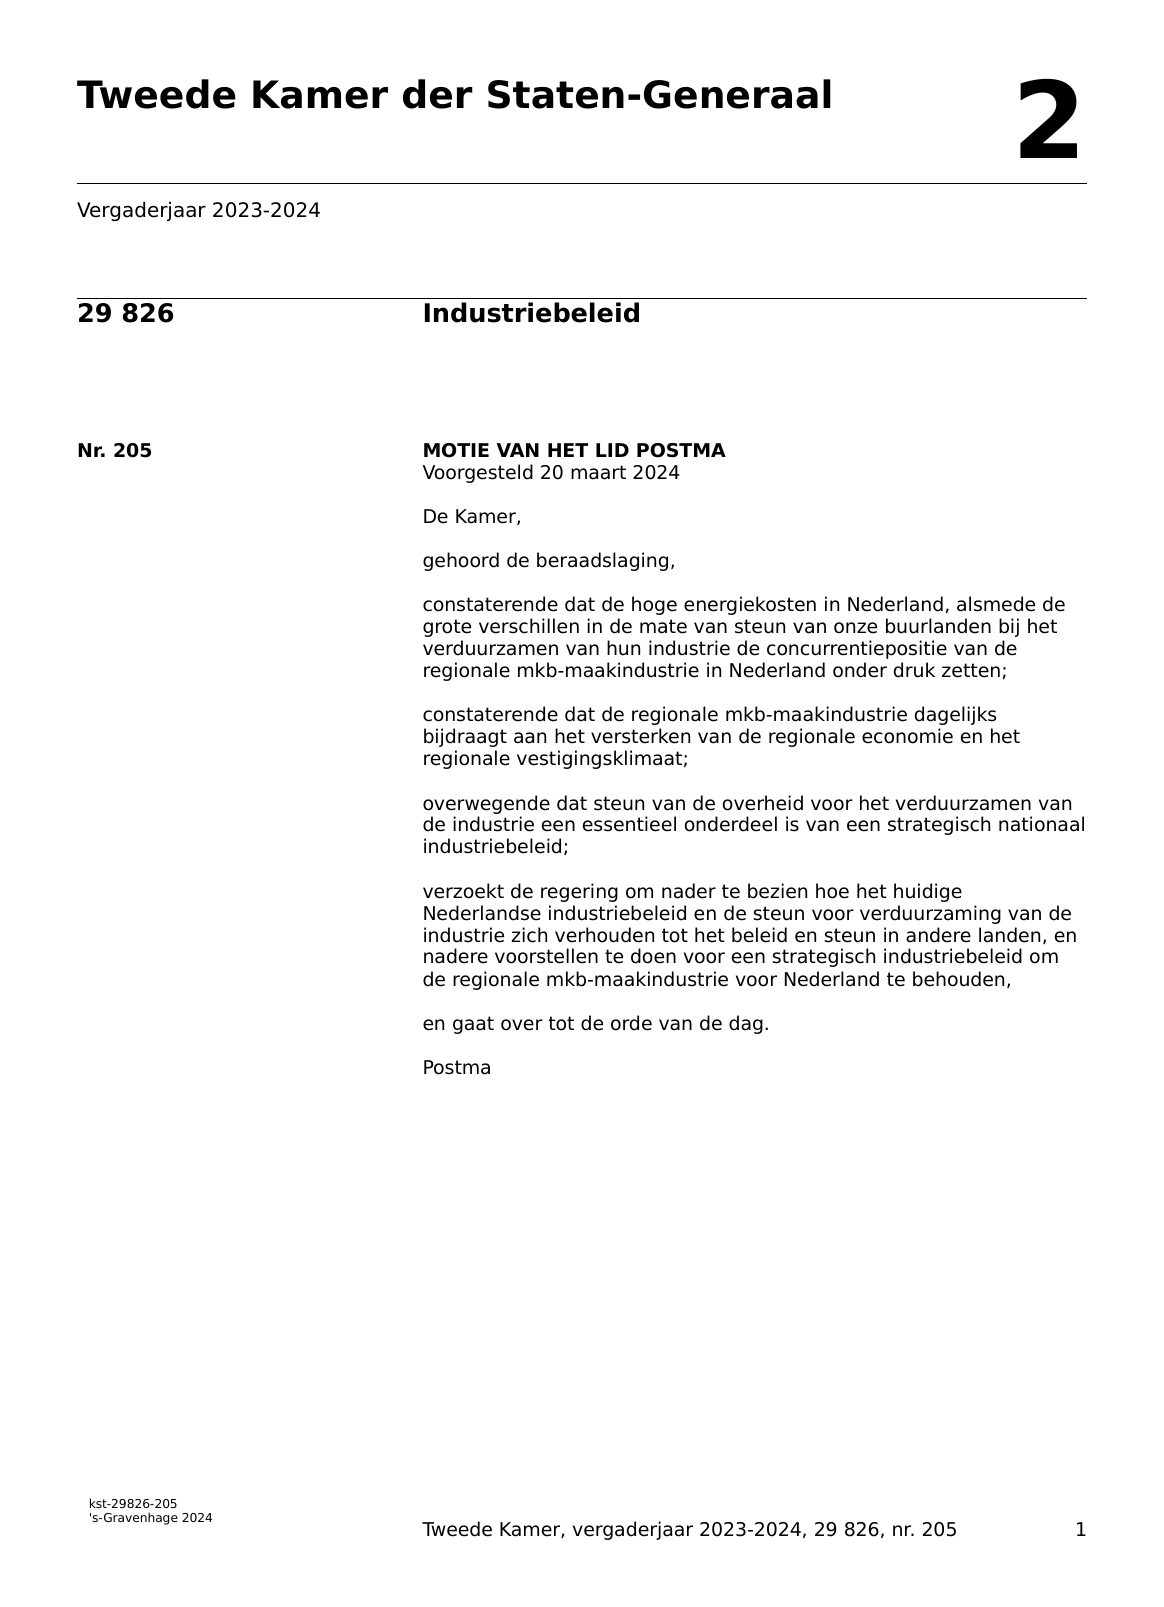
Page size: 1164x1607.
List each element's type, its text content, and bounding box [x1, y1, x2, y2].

text gehoord de beraadslaging, [422, 550, 1087, 572]
text en gaat over tot de orde van de dag. [422, 1013, 1087, 1034]
subtitle Nr. 205 MOTIE VAN HET LID POSTMA [77, 440, 1087, 462]
text verzoekt de regering om nader te bezien hoe het huidige Nederlandse industriebeleid en de steun voor verduurzaming van de industrie zich verhouden tot het beleid en steun in andere landen, en nadere voorstellen te doen voor een strategisch industriebeleid om de regionale mkb-maakindustrie voor Nederland te behouden, [422, 881, 1087, 990]
text kst-29826-205 [88, 1497, 323, 1511]
subtitle 29 826 Industriebeleid [77, 299, 1087, 329]
text Postma [422, 1057, 1087, 1079]
table_cell Vergaderjaar 2023-2024 [77, 184, 1087, 298]
text constaterende dat de regionale mkb-maakindustrie dagelijks bijdraagt aan het versterken van de regionale economie en het regionale vestigingsklimaat; [422, 704, 1087, 770]
text overwegende dat steun van de overheid voor het verduurzamen van de industrie een essentieel onderdeel is van een strategisch nationaal industriebeleid; [422, 792, 1087, 858]
text 's-Gravenhage 2024 [88, 1511, 323, 1525]
table_header Tweede Kamer der Staten-Generaal [77, 59, 886, 183]
text De Kamer, [422, 506, 1087, 528]
text constaterende dat de hoge energiekosten in Nederland, alsmede de grote verschillen in de mate van steun van onze buurlanden bij het verduurzamen van hun industrie de concurrentiepositie van de regionale mkb-maakindustrie in Nederland onder druk zetten; [422, 594, 1087, 682]
table_header 2 [886, 59, 1087, 183]
text Voorgesteld 20 maart 2024 [422, 462, 1087, 484]
